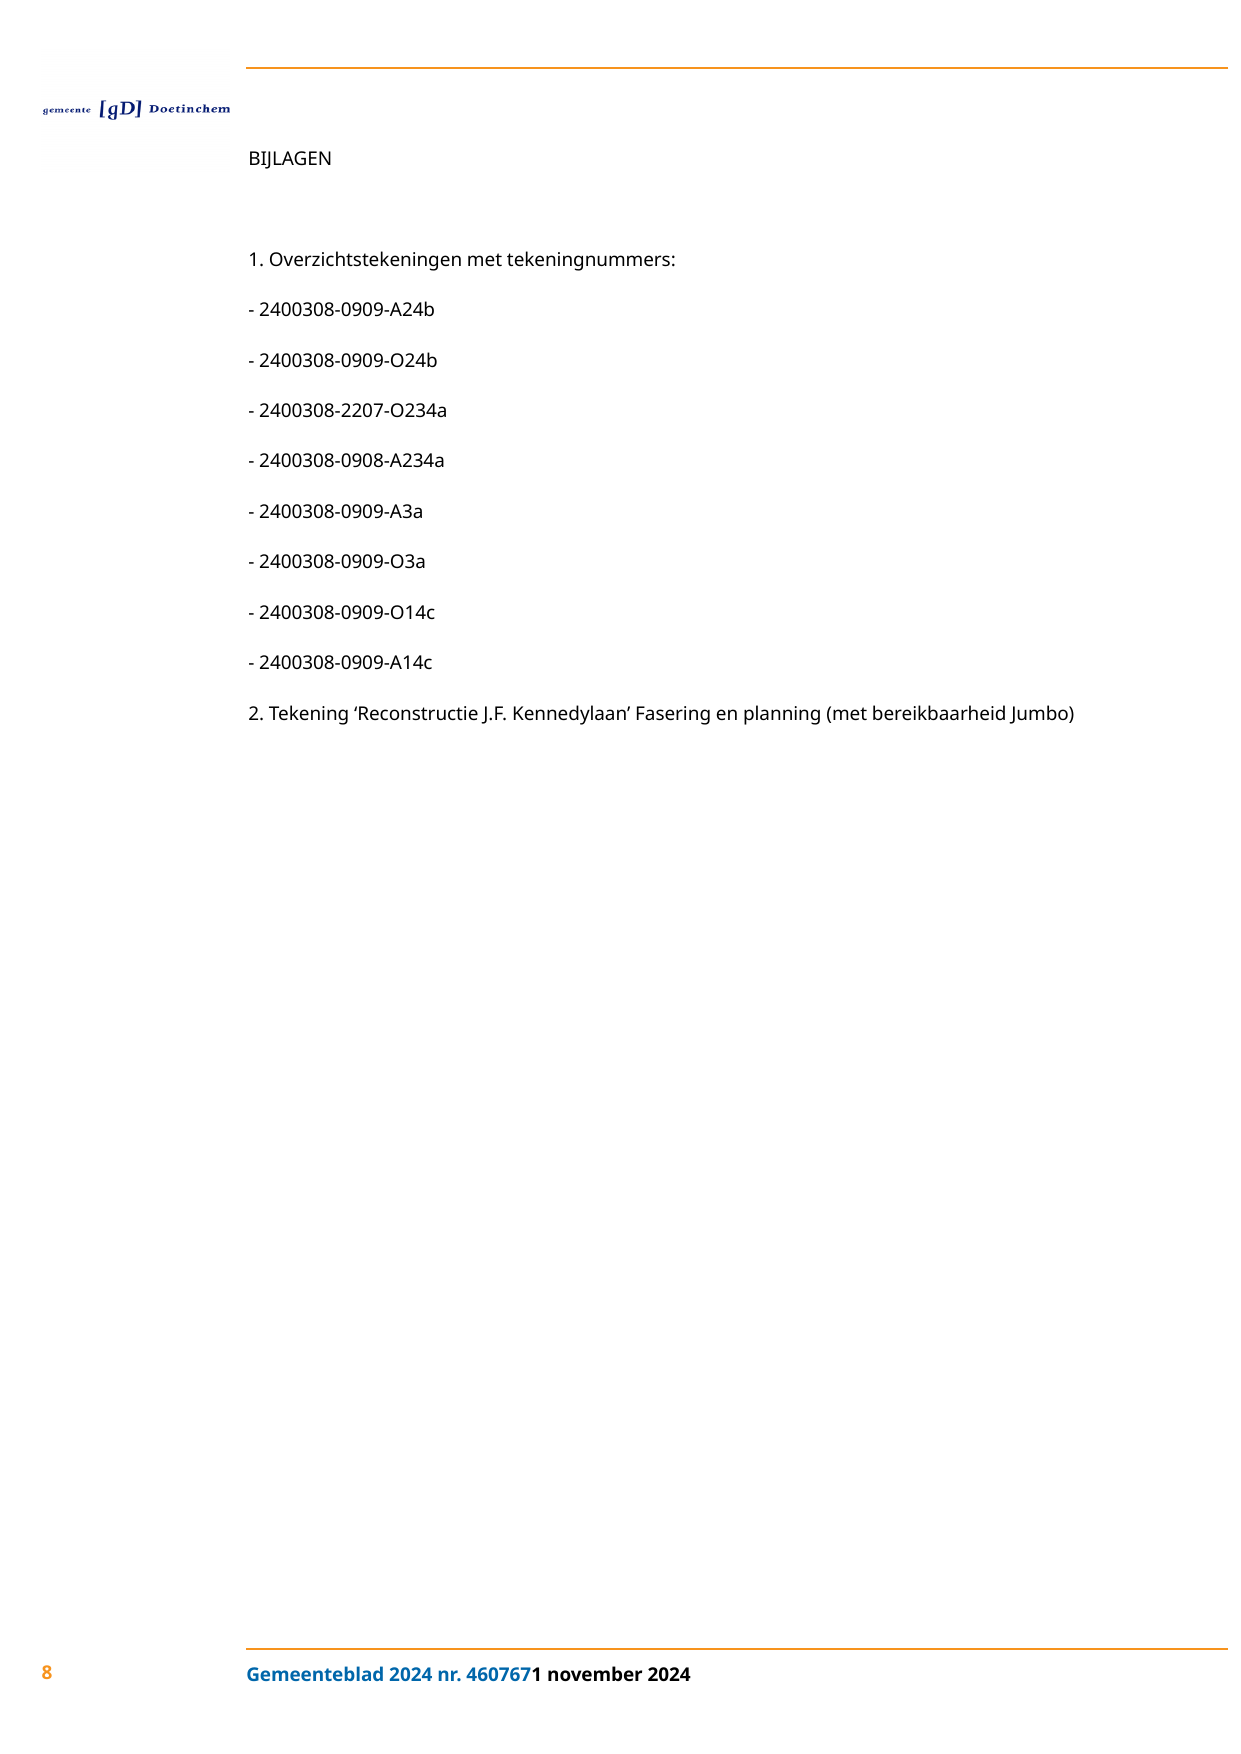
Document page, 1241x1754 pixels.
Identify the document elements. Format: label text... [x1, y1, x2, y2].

text - 2400308-0909-A3a [248, 498, 1152, 524]
text 1. Overzichtstekeningen met tekeningnummers: [248, 246, 1152, 272]
text - 2400308-0909-A14c [248, 649, 1152, 675]
text 2. Tekening ‘Reconstructie J.F. Kennedylaan’ Fasering en planning (met bereikbaarheid Jumbo) [248, 700, 1152, 726]
text - 2400308-0908-A234a [248, 448, 1152, 473]
text - 2400308-0909-O3a [248, 548, 1152, 574]
text - 2400308-0909-O24b [248, 347, 1152, 373]
picture [41, 47, 231, 172]
text - 2400308-0909-O14c [248, 599, 1152, 625]
text - 2400308-0909-A24b [248, 296, 1152, 322]
text - 2400308-2207-O234a [248, 397, 1152, 423]
text BIJLAGEN [248, 145, 1152, 171]
